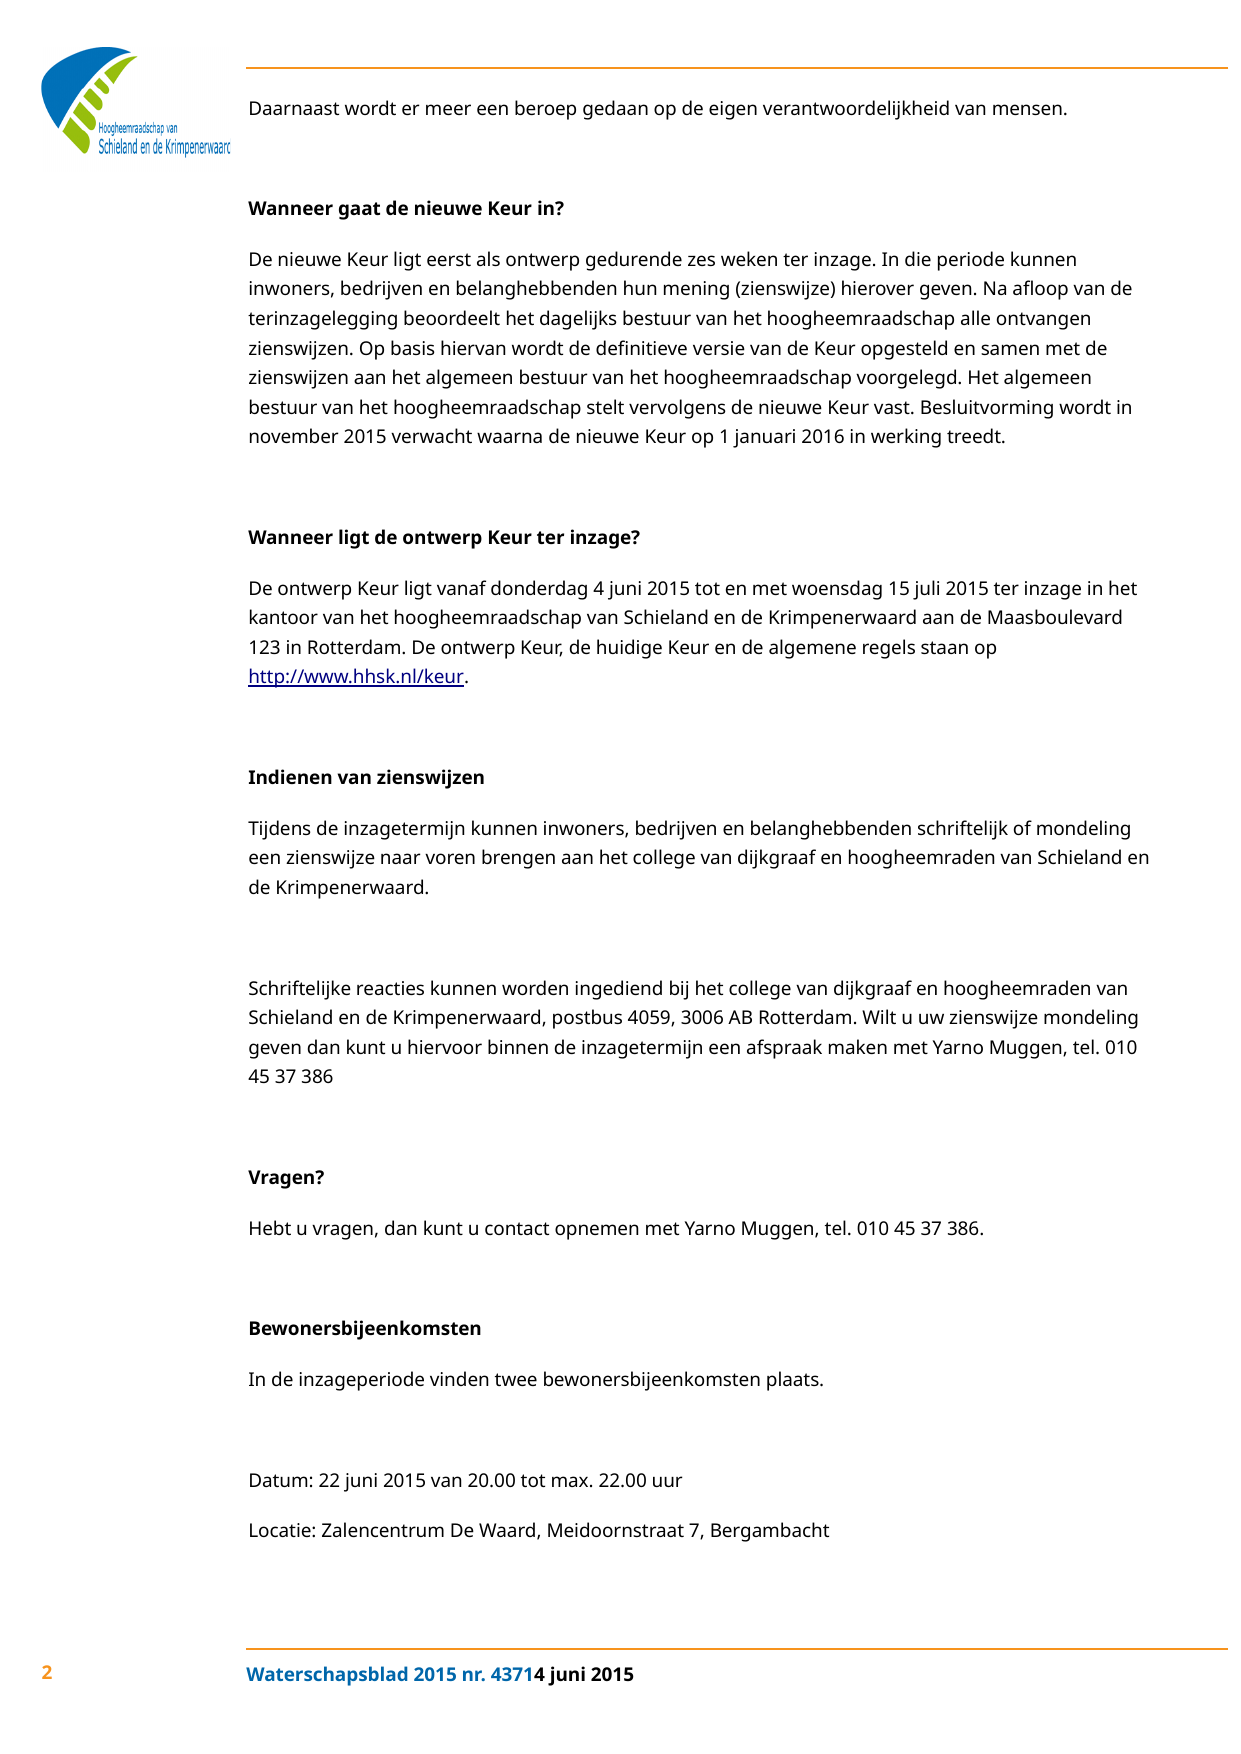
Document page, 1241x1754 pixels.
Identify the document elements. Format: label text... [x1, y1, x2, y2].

text Datum: 22 juni 2015 van 20.00 tot max. 22.00 uur [248, 1467, 1152, 1493]
text Daarnaast wordt er meer een beroep gedaan op de eigen verantwoordelijkheid van mensen. [248, 95, 1152, 121]
text Hebt u vragen, dan kunt u contact opnemen met Yarno Muggen, tel. 010 45 37 386. [248, 1215, 1152, 1241]
text Bewonersbijeenkomsten [248, 1316, 1152, 1341]
picture [41, 47, 231, 172]
text Schriftelijke reacties kunnen worden ingediend bij het college van dijkgraaf en hoogheemraden van Schieland en de Krimpenerwaard, postbus 4059, 3006 AB Rotterdam. Wilt u uw zienswijze mondeling geven dan kunt u hiervoor binnen de inzagetermijn een afspraak maken met Yarno Muggen, tel. 010 45 37 386 [248, 975, 1152, 1089]
text Locatie: Zalencentrum De Waard, Meidoornstraat 7, Bergambacht [248, 1517, 1152, 1543]
text Wanneer ligt de ontwerp Keur ter inzage? [248, 524, 1152, 550]
text De nieuwe Keur ligt eerst als ontwerp gedurende zes weken ter inzage. In die periode kunnen inwoners, bedrijven en belanghebbenden hun mening (zienswijze) hierover geven. Na afloop van de terinzagelegging beoordeelt het dagelijks bestuur van het hoogheemraadschap alle ontvangen zienswijzen. Op basis hiervan wordt de definitieve versie van de Keur opgesteld en samen met de zienswijzen aan het algemeen bestuur van het hoogheemraadschap voorgelegd. Het algemeen bestuur van het hoogheemraadschap stelt vervolgens de nieuwe Keur vast. Besluitvorming wordt in november 2015 verwacht waarna de nieuwe Keur op 1 januari 2016 in werking treedt. [248, 246, 1152, 449]
text In de inzageperiode vinden twee bewonersbijeenkomsten plaats. [248, 1366, 1152, 1392]
text Wanneer gaat de nieuwe Keur in? [248, 196, 1152, 221]
text De ontwerp Keur ligt vanaf donderdag 4 juni 2015 tot en met woensdag 15 juli 2015 ter inzage in het kantoor van het hoogheemraadschap van Schieland en de Krimpenerwaard aan de Maasboulevard 123 in Rotterdam. De ontwerp Keur, de huidige Keur en de algemene regels staan op http://www.hhsk.nl/keur. [248, 575, 1152, 689]
text Indienen van zienswijzen [248, 764, 1152, 790]
text Tijdens de inzagetermijn kunnen inwoners, bedrijven en belanghebbenden schriftelijk of mondeling een zienswijze naar voren brengen aan het college van dijkgraaf en hoogheemraden van Schieland en de Krimpenerwaard. [248, 815, 1152, 900]
text Vragen? [248, 1164, 1152, 1190]
